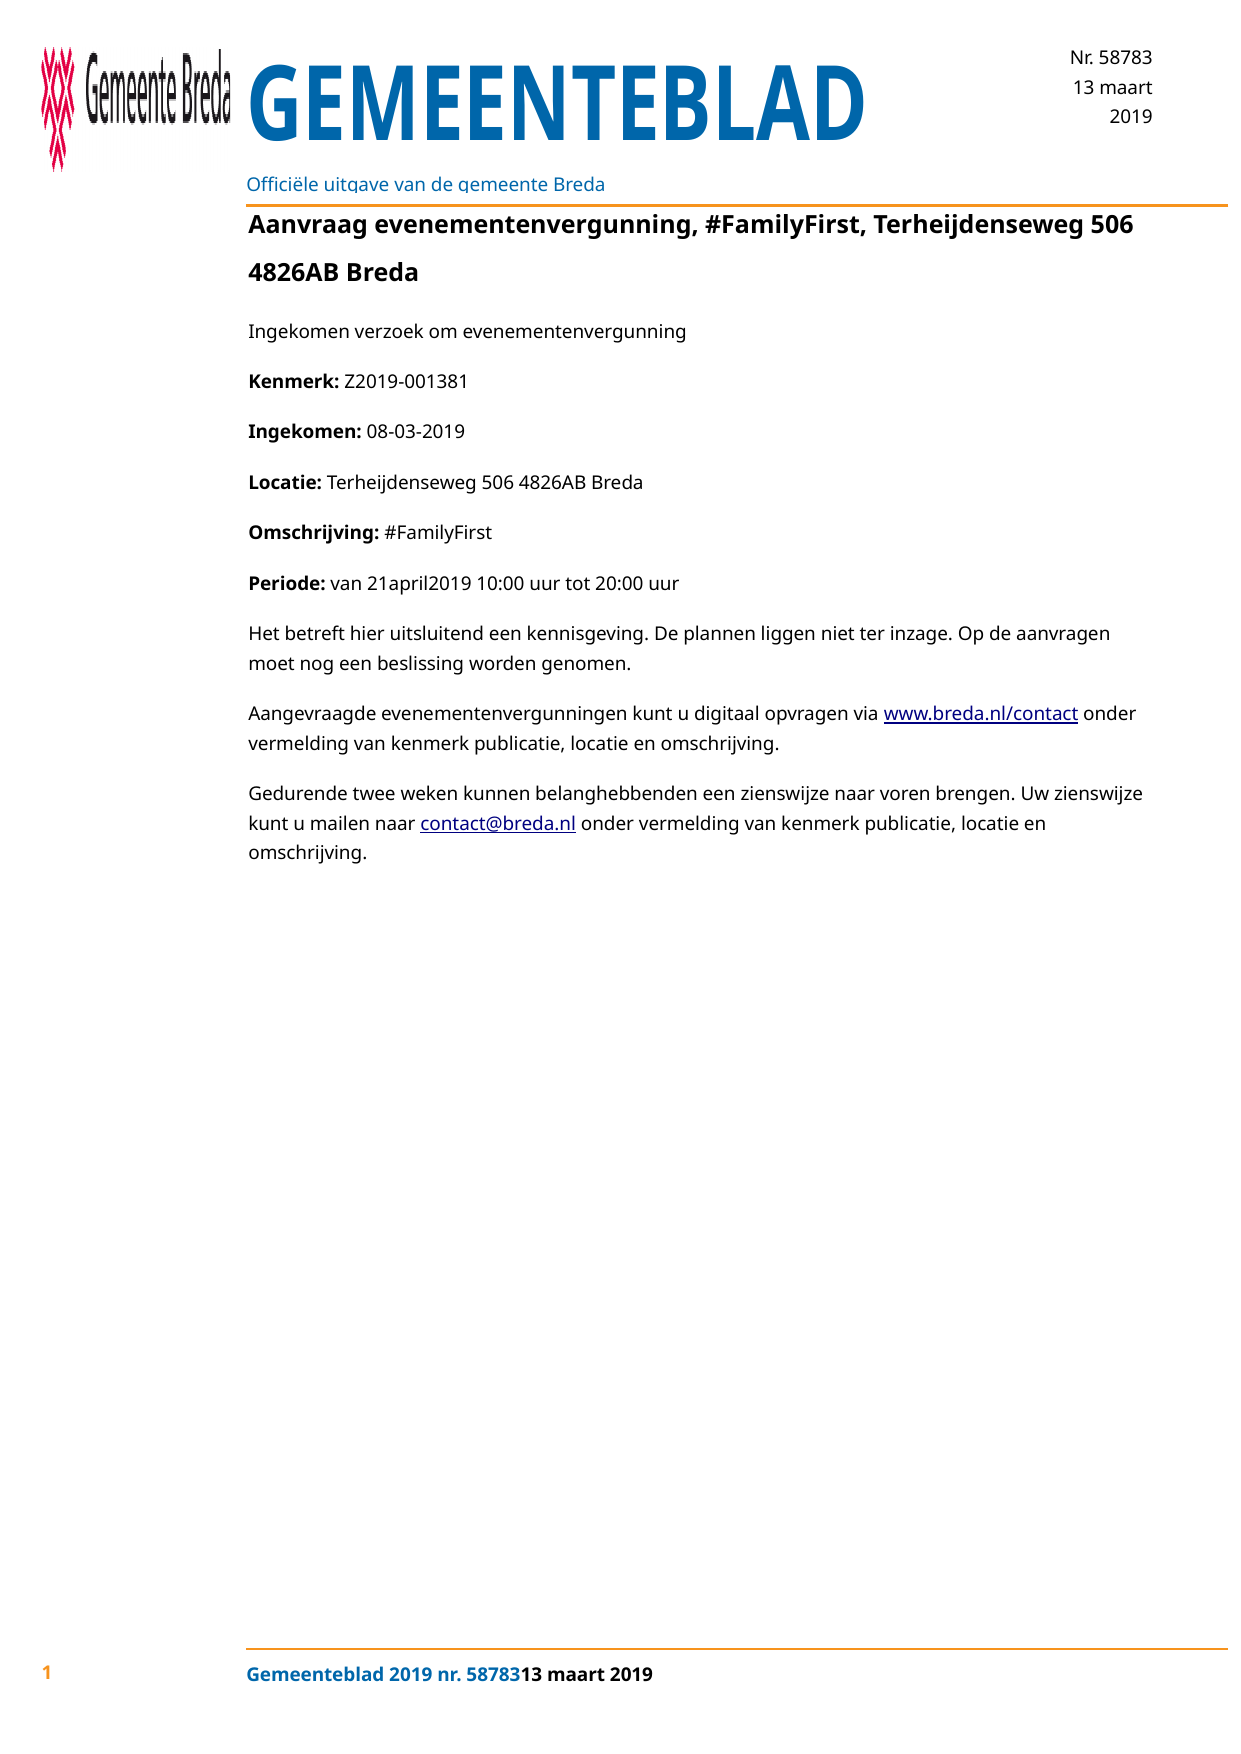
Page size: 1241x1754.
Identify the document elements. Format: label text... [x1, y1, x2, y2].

text Ingekomen: 08-03-2019 [248, 419, 1152, 444]
text Kenmerk: Z2019-001381 [248, 368, 1152, 394]
text Periode: van 21april2019 10:00 uur tot 20:00 uur [248, 570, 1152, 596]
picture [41, 47, 231, 172]
text Gedurende twee weken kunnen belanghebbenden een zienswijze naar voren brengen. Uw zienswijze kunt u mailen naar contact@breda.nl onder vermelding van kenmerk publicatie, locatie en omschrijving. [248, 780, 1152, 865]
text Aanvraag evenementenvergunning, #FamilyFirst, Terheijdenseweg 506 4826AB Breda [248, 207, 1152, 288]
text Ingekomen verzoek om evenementenvergunning [248, 318, 1152, 344]
text Omschrijving: #FamilyFirst [248, 519, 1152, 545]
text Het betreft hier uitsluitend een kennisgeving. De plannen liggen niet ter inzage. Op de aanvragen moet nog een beslissing worden genomen. [248, 620, 1152, 676]
text Aangevraagde evenementenvergunningen kunt u digitaal opvragen via www.breda.nl/contact onder vermelding van kenmerk publicatie, locatie en omschrijving. [248, 700, 1152, 756]
text Locatie: Terheijdenseweg 506 4826AB Breda [248, 469, 1152, 495]
